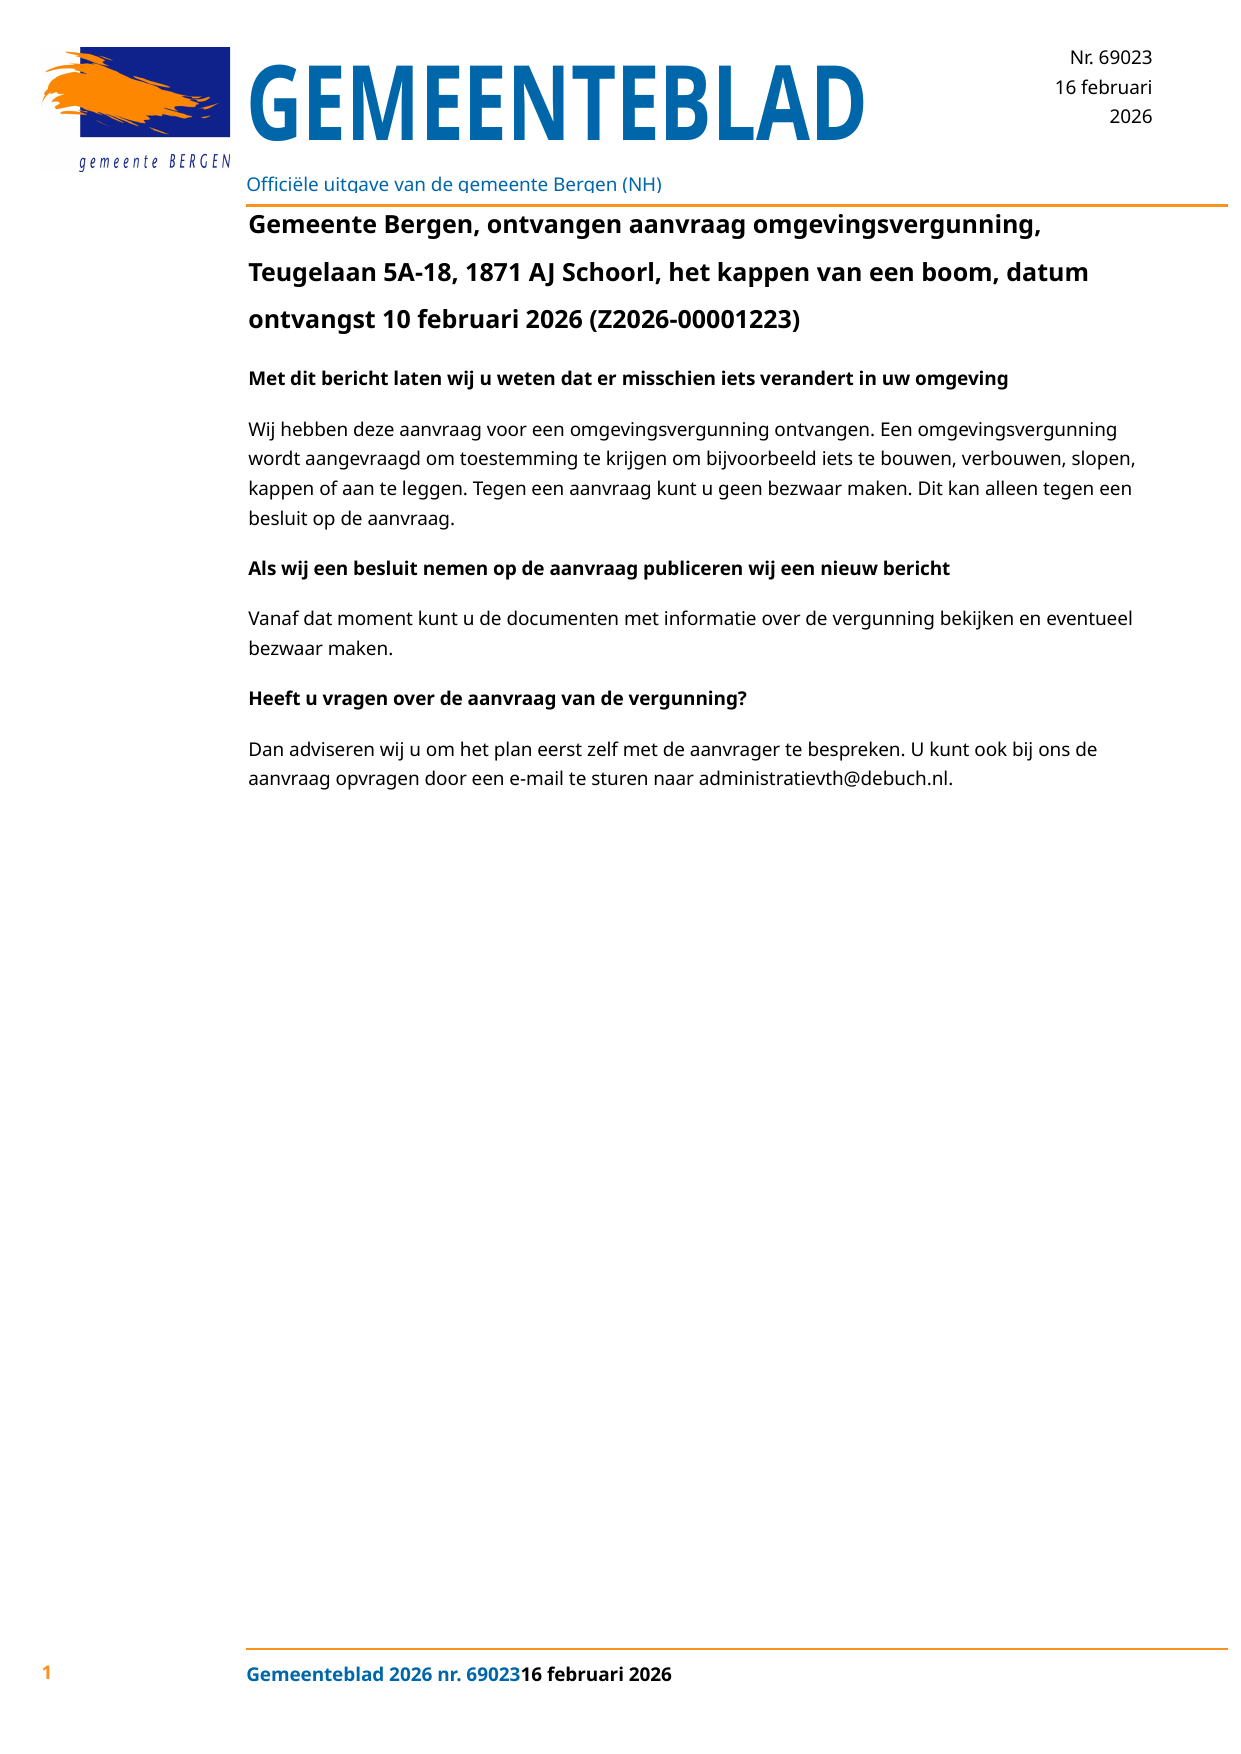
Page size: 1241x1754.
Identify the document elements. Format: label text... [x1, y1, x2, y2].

text Gemeente Bergen, ontvangen aanvraag omgevingsvergunning, Teugelaan 5A-18, 1871 AJ Schoorl, het kappen van een boom, datum ontvangst 10 februari 2026 (Z2026-00001223) [248, 207, 1152, 336]
text Als wij een besluit nemen op de aanvraag publiceren wij een nieuw bericht [248, 555, 1152, 581]
text Wij hebben deze aanvraag voor een omgevingsvergunning ontvangen. Een omgevingsvergunning wordt aangevraagd om toestemming te krijgen om bijvoorbeeld iets te bouwen, verbouwen, slopen, kappen of aan te leggen. Tegen een aanvraag kunt u geen bezwaar maken. Dit kan alleen tegen een besluit op de aanvraag. [248, 416, 1152, 530]
text Dan adviseren wij u om het plan eerst zelf met de aanvrager te bespreken. U kunt ook bij ons de aanvraag opvragen door een e-mail te sturen naar administratievth@debuch.nl. [248, 736, 1152, 791]
text Heeft u vragen over de aanvraag van de vergunning? [248, 686, 1152, 711]
text Vanaf dat moment kunt u de documenten met informatie over de vergunning bekijken en eventueel bezwaar maken. [248, 606, 1152, 661]
text Met dit bericht laten wij u weten dat er misschien iets verandert in uw omgeving [248, 366, 1152, 391]
picture [41, 47, 231, 172]
